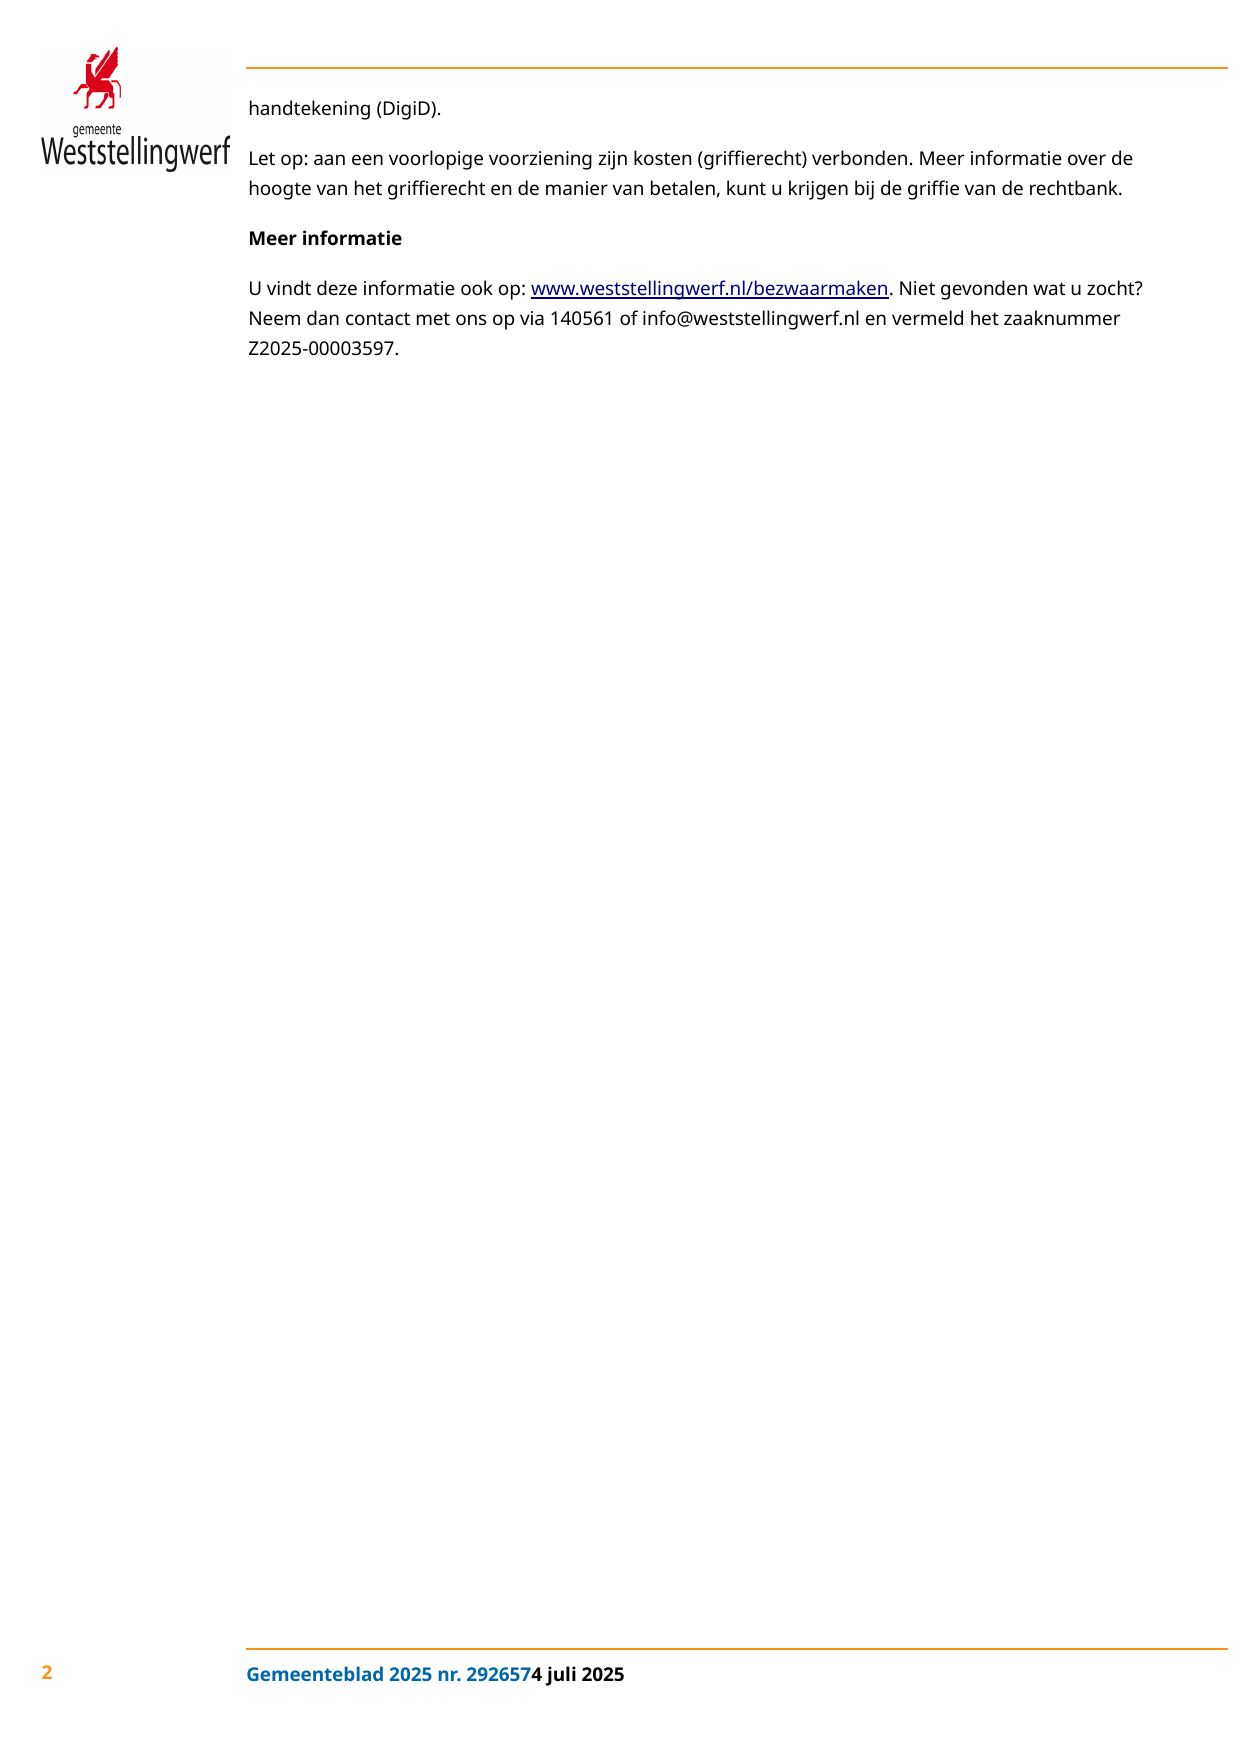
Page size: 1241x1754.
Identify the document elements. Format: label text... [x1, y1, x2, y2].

text Meer informatie [248, 225, 1152, 251]
text U vindt deze informatie ook op: www.weststellingwerf.nl/bezwaarmaken. Niet gevonden wat u zocht? Neem dan contact met ons op via 140561 of info@weststellingwerf.nl en vermeld het zaaknummer Z2025-00003597. [248, 276, 1152, 361]
text Let op: aan een voorlopige voorziening zijn kosten (griffierecht) verbonden. Meer informatie over de hoogte van het griffierecht en de manier van betalen, kunt u krijgen bij de griffie van de rechtbank. [248, 145, 1152, 201]
picture [41, 47, 231, 172]
text handtekening (DigiD). [248, 95, 1152, 121]
